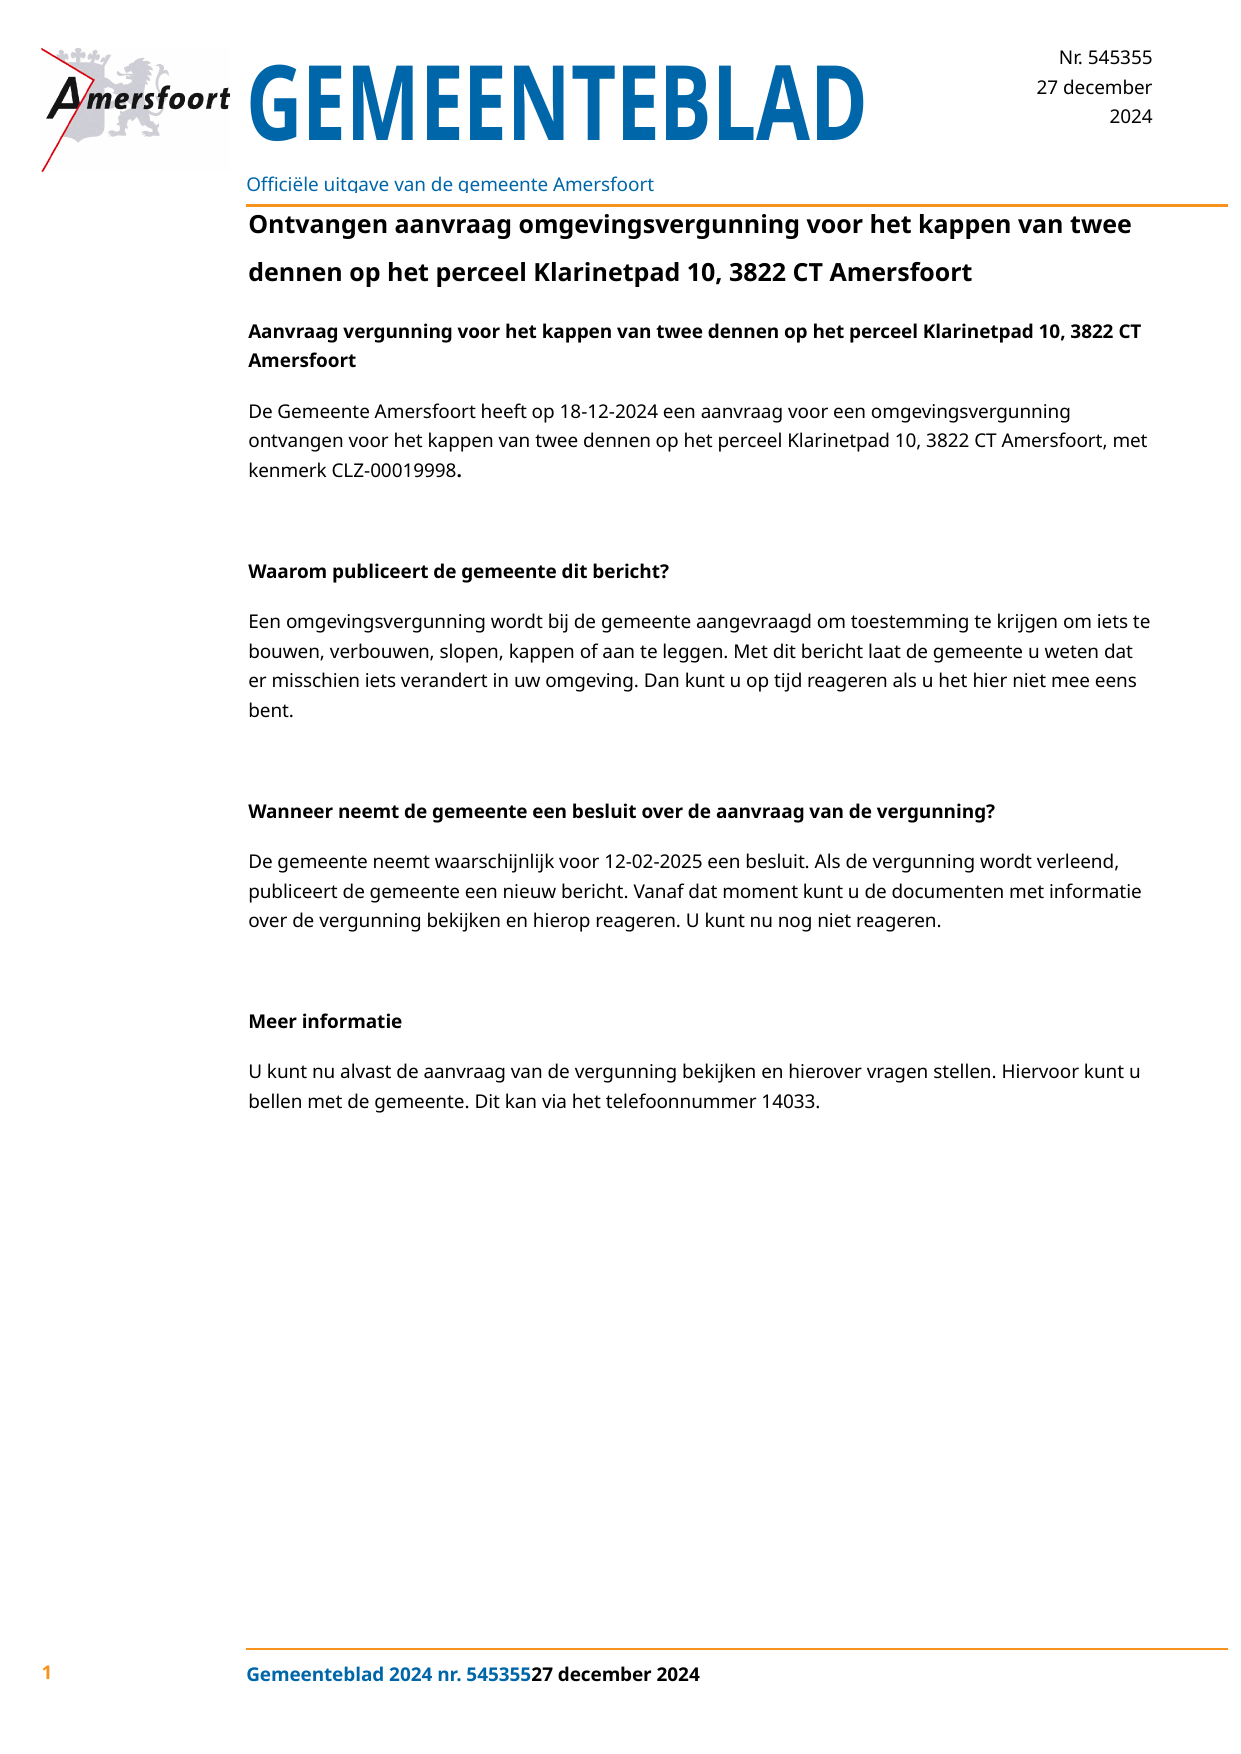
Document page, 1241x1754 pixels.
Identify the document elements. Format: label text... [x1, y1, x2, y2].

text Waarom publiceert de gemeente dit bericht? [248, 558, 1152, 584]
text Meer informatie [248, 1008, 1152, 1034]
text U kunt nu alvast de aanvraag van de vergunning bekijken en hierover vragen stellen. Hiervoor kunt u bellen met de gemeente. Dit kan via het telefoonnummer 14033. [248, 1059, 1152, 1114]
text De Gemeente Amersfoort heeft op 18-12-2024 een aanvraag voor een omgevingsvergunning ontvangen voor het kappen van twee dennen op het perceel Klarinetpad 10, 3822 CT Amersfoort, met kenmerk CLZ-00019998. [248, 398, 1152, 483]
picture [41, 47, 231, 172]
text De gemeente neemt waarschijnlijk voor 12-02-2025 een besluit. Als de vergunning wordt verleend, publiceert de gemeente een nieuw bericht. Vanaf dat moment kunt u de documenten met informatie over de vergunning bekijken en hierop reageren. U kunt nu nog niet reageren. [248, 848, 1152, 933]
text Ontvangen aanvraag omgevingsvergunning voor het kappen van twee dennen op het perceel Klarinetpad 10, 3822 CT Amersfoort [248, 207, 1152, 288]
text Aanvraag vergunning voor het kappen van twee dennen op het perceel Klarinetpad 10, 3822 CT Amersfoort [248, 318, 1152, 373]
text Een omgevingsvergunning wordt bij de gemeente aangevraagd om toestemming te krijgen om iets te bouwen, verbouwen, slopen, kappen of aan te leggen. Met dit bericht laat de gemeente u weten dat er misschien iets verandert in uw omgeving. Dan kunt u op tijd reageren als u het hier niet mee eens bent. [248, 608, 1152, 723]
text Wanneer neemt de gemeente een besluit over de aanvraag van de vergunning? [248, 798, 1152, 824]
